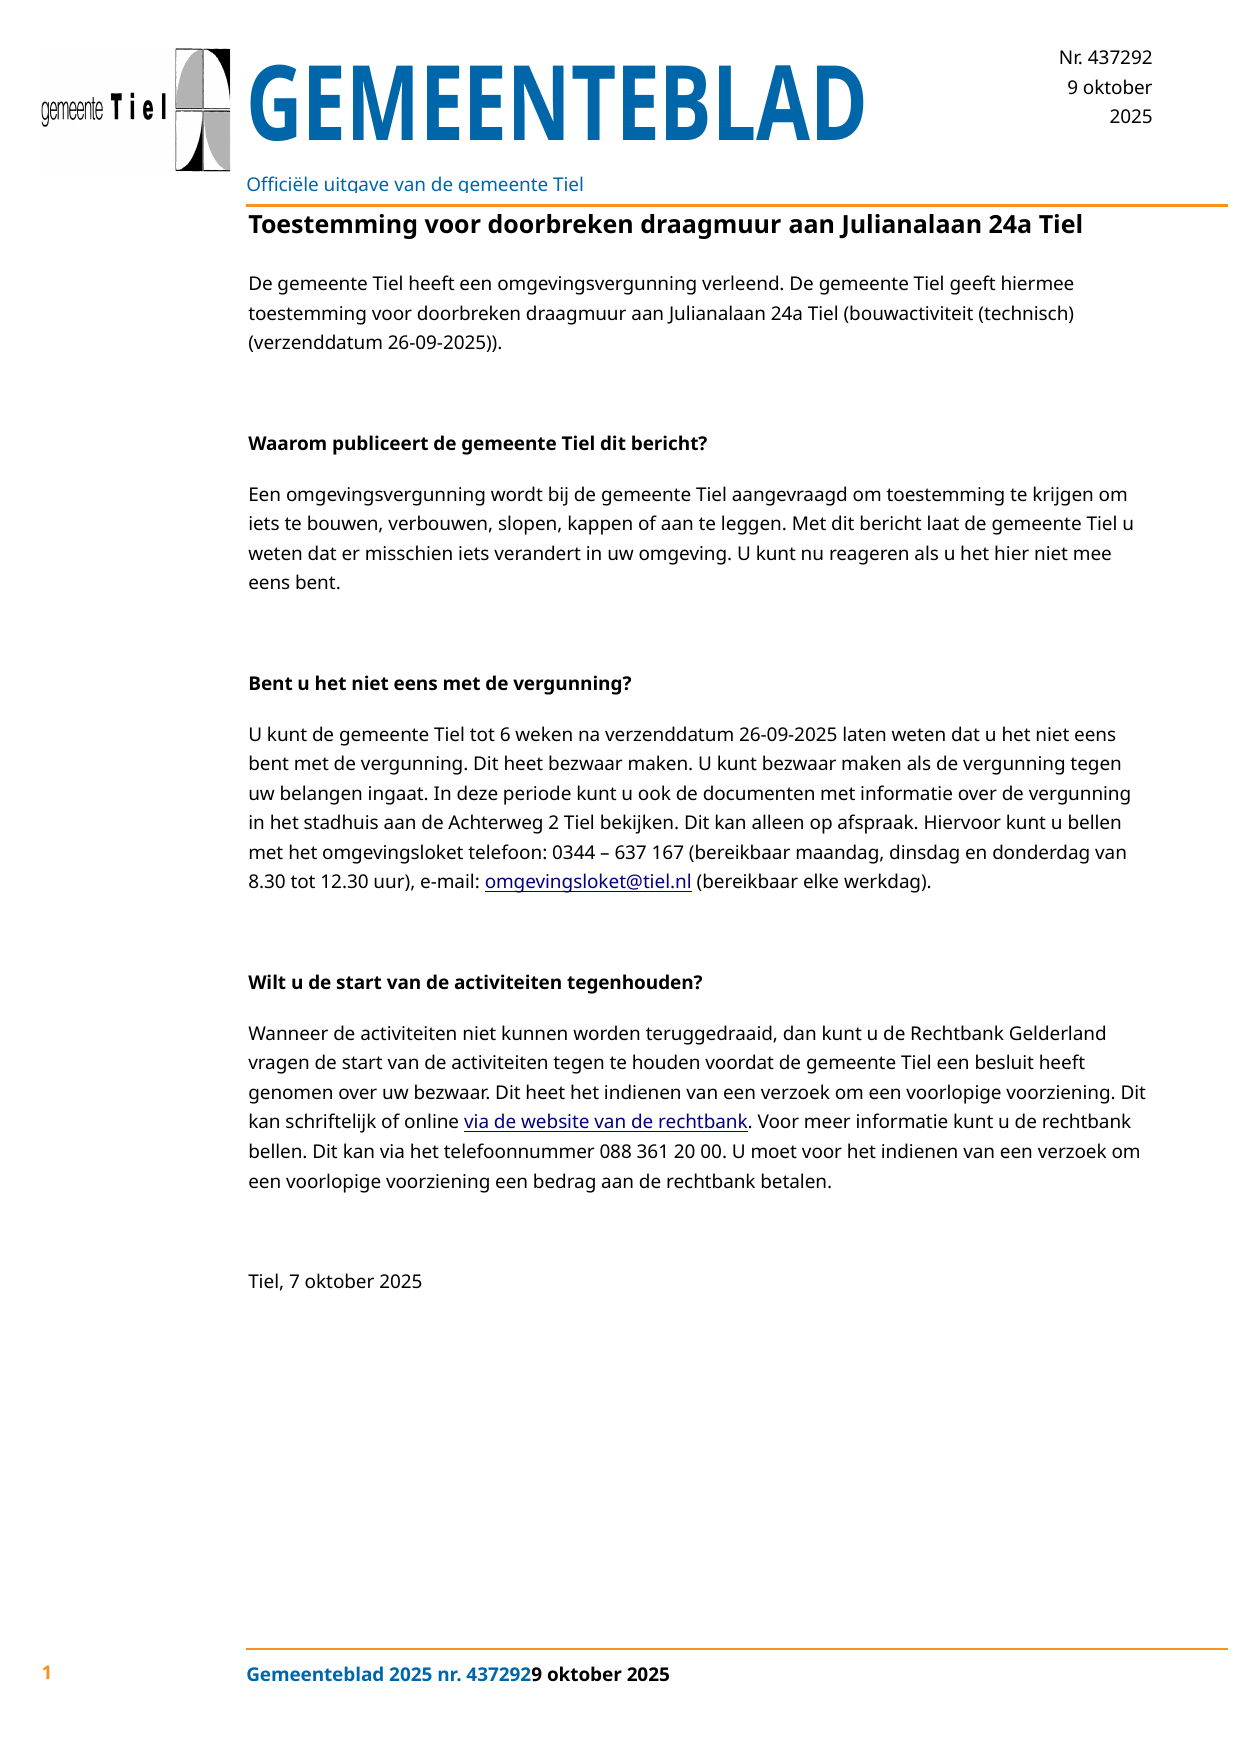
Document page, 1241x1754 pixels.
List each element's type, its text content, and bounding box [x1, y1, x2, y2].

text Bent u het niet eens met de vergunning? [248, 670, 1152, 696]
text Wilt u de start van de activiteiten tegenhouden? [248, 969, 1152, 995]
text U kunt de gemeente Tiel tot 6 weken na verzenddatum 26-09-2025 laten weten dat u het niet eens bent met de vergunning. Dit heet bezwaar maken. U kunt bezwaar maken als de vergunning tegen uw belangen ingaat. In deze periode kunt u ook de documenten met informatie over de vergunning in het stadhuis aan de Achterweg 2 Tiel bekijken. Dit kan alleen op afspraak. Hiervoor kunt u bellen met het omgevingsloket telefoon: 0344 – 637 167 (bereikbaar maandag, dinsdag en donderdag van 8.30 tot 12.30 uur), e-mail: omgevingsloket@tiel.nl (bereikbaar elke werkdag). [248, 721, 1152, 894]
text Waarom publiceert de gemeente Tiel dit bericht? [248, 430, 1152, 456]
text De gemeente Tiel heeft een omgevingsvergunning verleend. De gemeente Tiel geeft hiermee toestemming voor doorbreken draagmuur aan Julianalaan 24a Tiel (bouwactiviteit (technisch) (verzenddatum 26-09-2025)). [248, 270, 1152, 355]
text Tiel, 7 oktober 2025 [248, 1269, 1152, 1294]
picture [41, 47, 231, 172]
text Toestemming voor doorbreken draagmuur aan Julianalaan 24a Tiel [248, 207, 1152, 241]
text Een omgevingsvergunning wordt bij de gemeente Tiel aangevraagd om toestemming te krijgen om iets te bouwen, verbouwen, slopen, kappen of aan te leggen. Met dit bericht laat de gemeente Tiel u weten dat er misschien iets verandert in uw omgeving. U kunt nu reageren als u het hier niet mee eens bent. [248, 481, 1152, 595]
text Wanneer de activiteiten niet kunnen worden teruggedraaid, dan kunt u de Rechtbank Gelderland vragen de start van de activiteiten tegen te houden voordat de gemeente Tiel een besluit heeft genomen over uw bezwaar. Dit heet het indienen van een verzoek om een voorlopige voorziening. Dit kan schriftelijk of online via de website van de rechtbank. Voor meer informatie kunt u de rechtbank bellen. Dit kan via het telefoonnummer 088 361 20 00. U moet voor het indienen van een verzoek om een voorlopige voorziening een bedrag aan de rechtbank betalen. [248, 1020, 1152, 1193]
